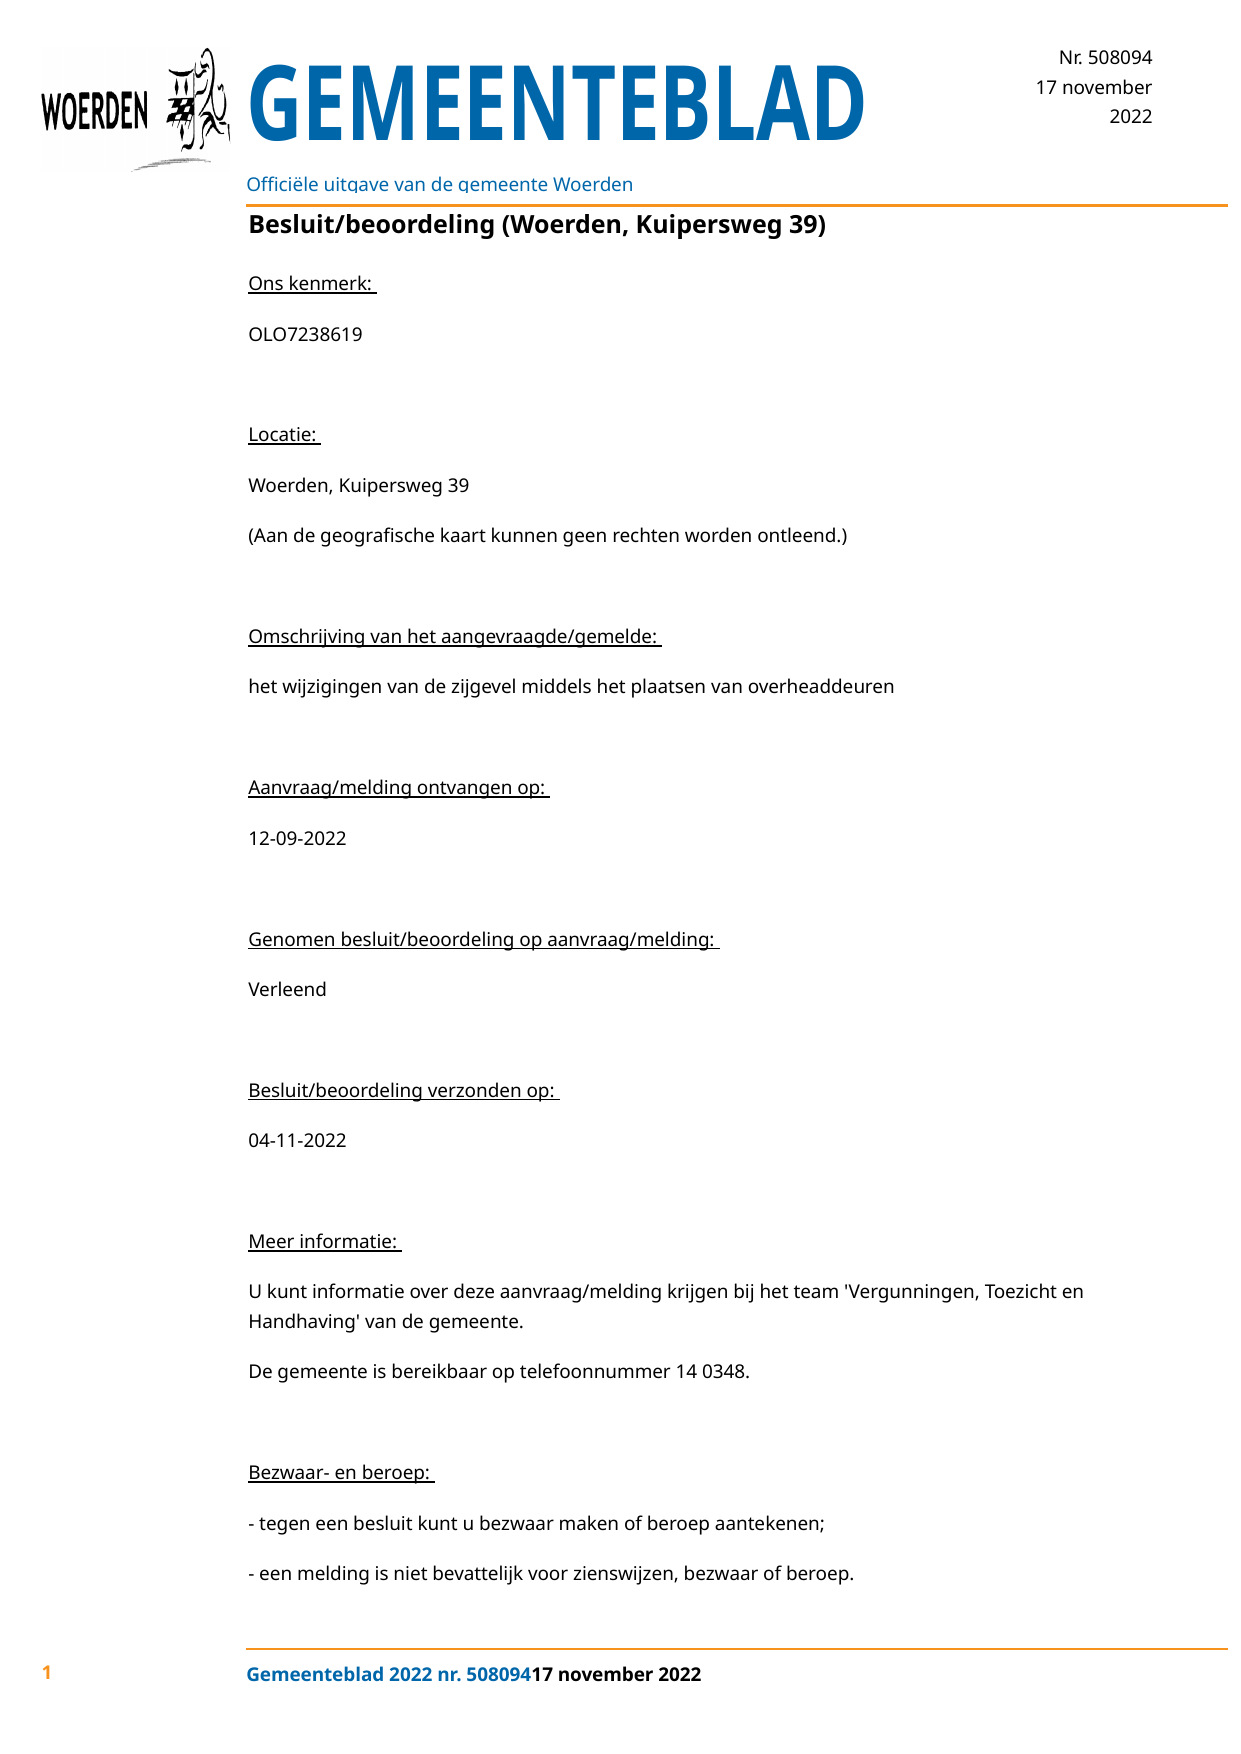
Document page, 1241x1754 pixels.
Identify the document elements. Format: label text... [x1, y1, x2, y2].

text De gemeente is bereikbaar op telefoonnummer 14 0348. [248, 1359, 1152, 1384]
text het wijzigingen van de zijgevel middels het plaatsen van overheaddeuren [248, 674, 1152, 699]
text - een melding is niet bevattelijk voor zienswijzen, bezwaar of beroep. [248, 1560, 1152, 1586]
text Aanvraag/melding ontvangen op: [248, 774, 1152, 800]
text Genomen besluit/beoordeling op aanvraag/melding: [248, 926, 1152, 951]
text (Aan de geografische kaart kunnen geen rechten worden ontleend.) [248, 522, 1152, 548]
text Locatie: [248, 422, 1152, 447]
text 12-09-2022 [248, 825, 1152, 851]
text Woerden, Kuipersweg 39 [248, 472, 1152, 498]
text OLO7238619 [248, 321, 1152, 346]
text U kunt informatie over deze aanvraag/melding krijgen bij het team 'Vergunningen, Toezicht en Handhaving' van de gemeente. [248, 1279, 1152, 1334]
text Bezwaar- en beroep: [248, 1459, 1152, 1485]
text Besluit/beoordeling (Woerden, Kuipersweg 39) [248, 207, 1152, 241]
text Omschrijving van het aangevraagde/gemelde: [248, 623, 1152, 649]
text Ons kenmerk: [248, 270, 1152, 296]
text Verleend [248, 976, 1152, 1002]
text 04-11-2022 [248, 1127, 1152, 1153]
text Meer informatie: [248, 1228, 1152, 1254]
text Besluit/beoordeling verzonden op: [248, 1077, 1152, 1103]
text - tegen een besluit kunt u bezwaar maken of beroep aantekenen; [248, 1510, 1152, 1536]
picture [41, 47, 231, 172]
